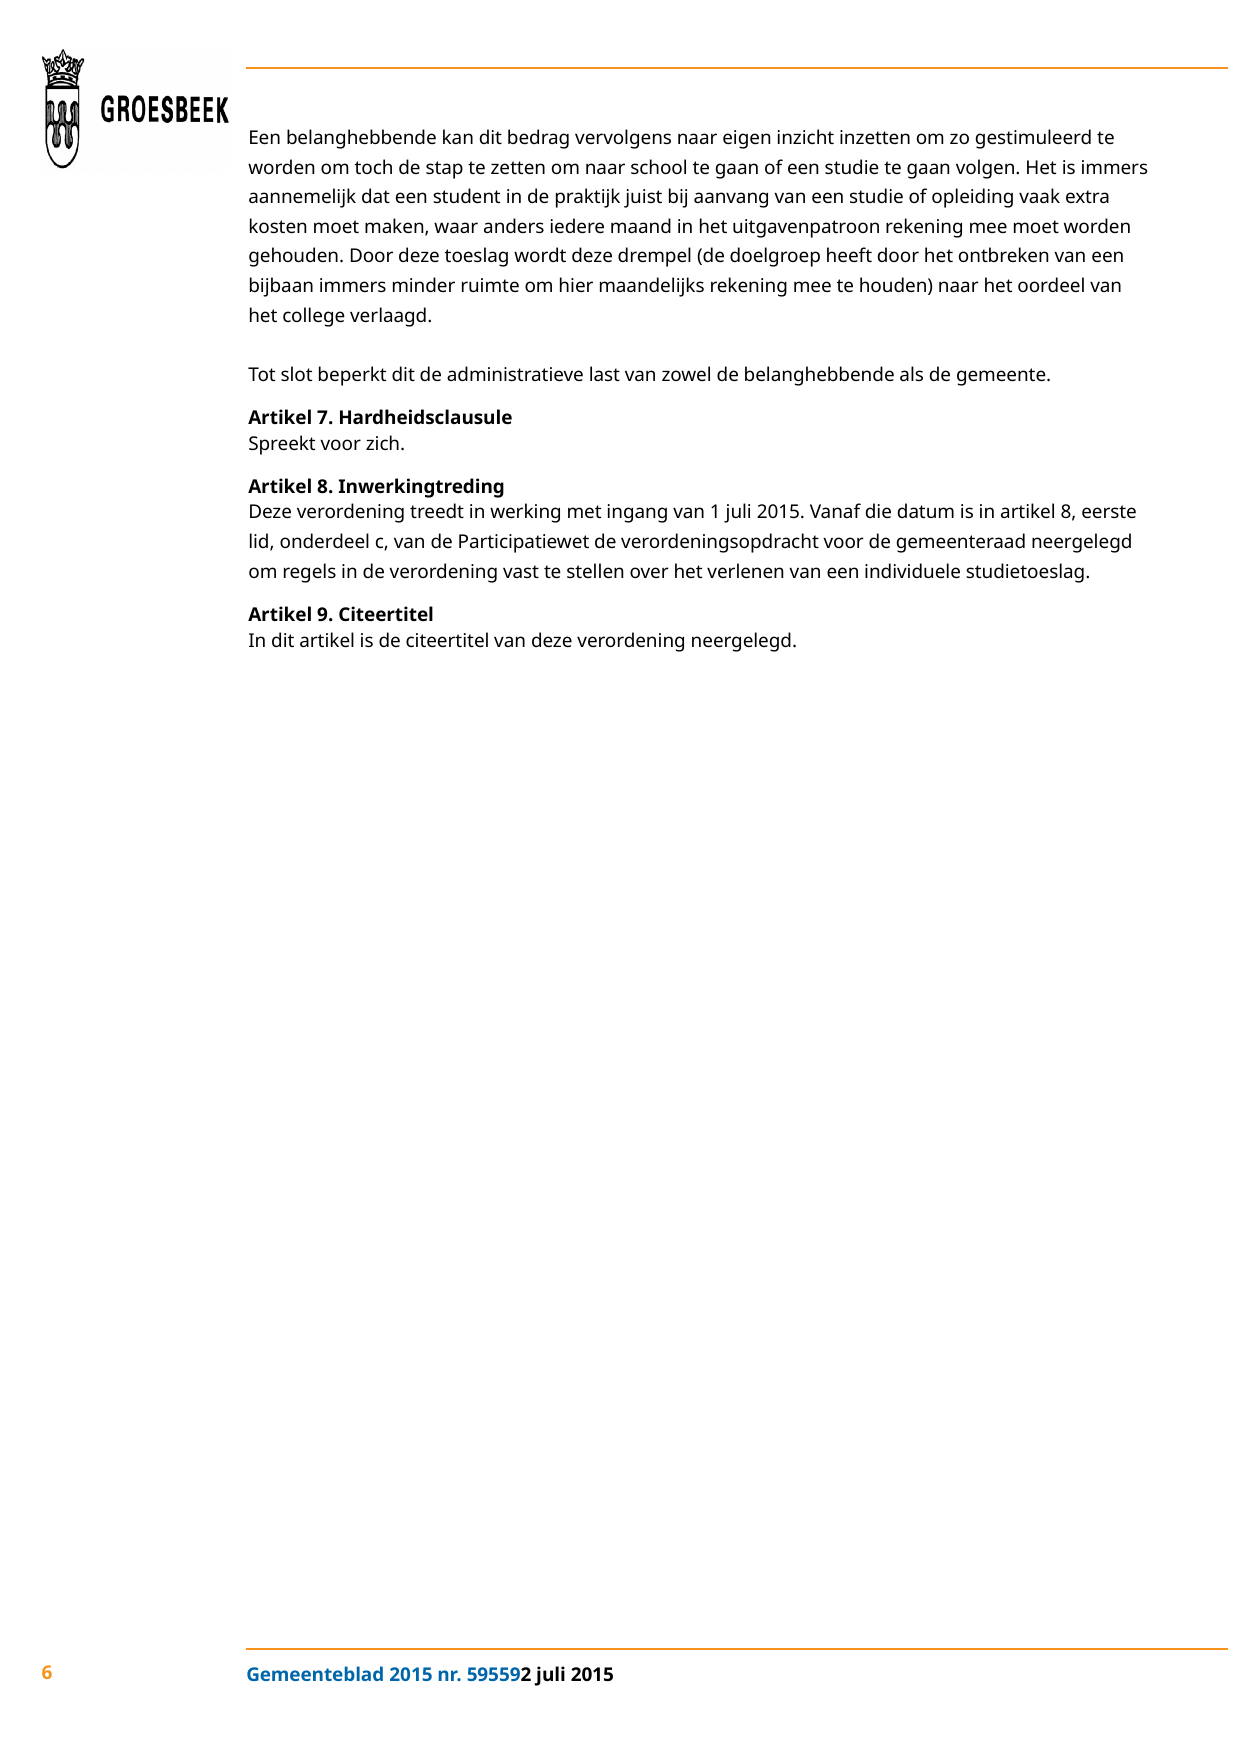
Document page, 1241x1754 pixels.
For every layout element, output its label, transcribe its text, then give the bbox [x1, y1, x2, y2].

text Tot slot beperkt dit de administratieve last van zowel de belanghebbende als de gemeente. [248, 361, 1152, 387]
text Spreekt voor zich. [248, 430, 1152, 456]
text Deze verordening treedt in werking met ingang van 1 juli 2015. Vanaf die datum is in artikel 8, eerste lid, onderdeel c, van de Participatiewet de verordeningsopdracht voor de gemeenteraad neergelegd om regels in de verordening vast te stellen over het verlenen van een individuele studietoeslag. [248, 499, 1152, 584]
text Artikel 9. Citeertitel [248, 601, 1152, 627]
picture [41, 47, 231, 172]
text Artikel 8. Inwerkingtreding [248, 473, 1152, 499]
text Een belanghebbende kan dit bedrag vervolgens naar eigen inzicht inzetten om zo gestimuleerd te worden om toch de stap te zetten om naar school te gaan of een studie te gaan volgen. Het is immers aannemelijk dat een student in de praktijk juist bij aanvang van een studie of opleiding vaak extra kosten moet maken, waar anders iedere maand in het uitgavenpatroon rekening mee moet worden gehouden. Door deze toeslag wordt deze drempel (de doelgroep heeft door het ontbreken van een bijbaan immers minder ruimte om hier maandelijks rekening mee te houden) naar het oordeel van het college verlaagd. [248, 124, 1152, 328]
text Artikel 7. Hardheidsclausule [248, 404, 1152, 430]
text In dit artikel is de citeertitel van deze verordening neergelegd. [248, 627, 1152, 652]
